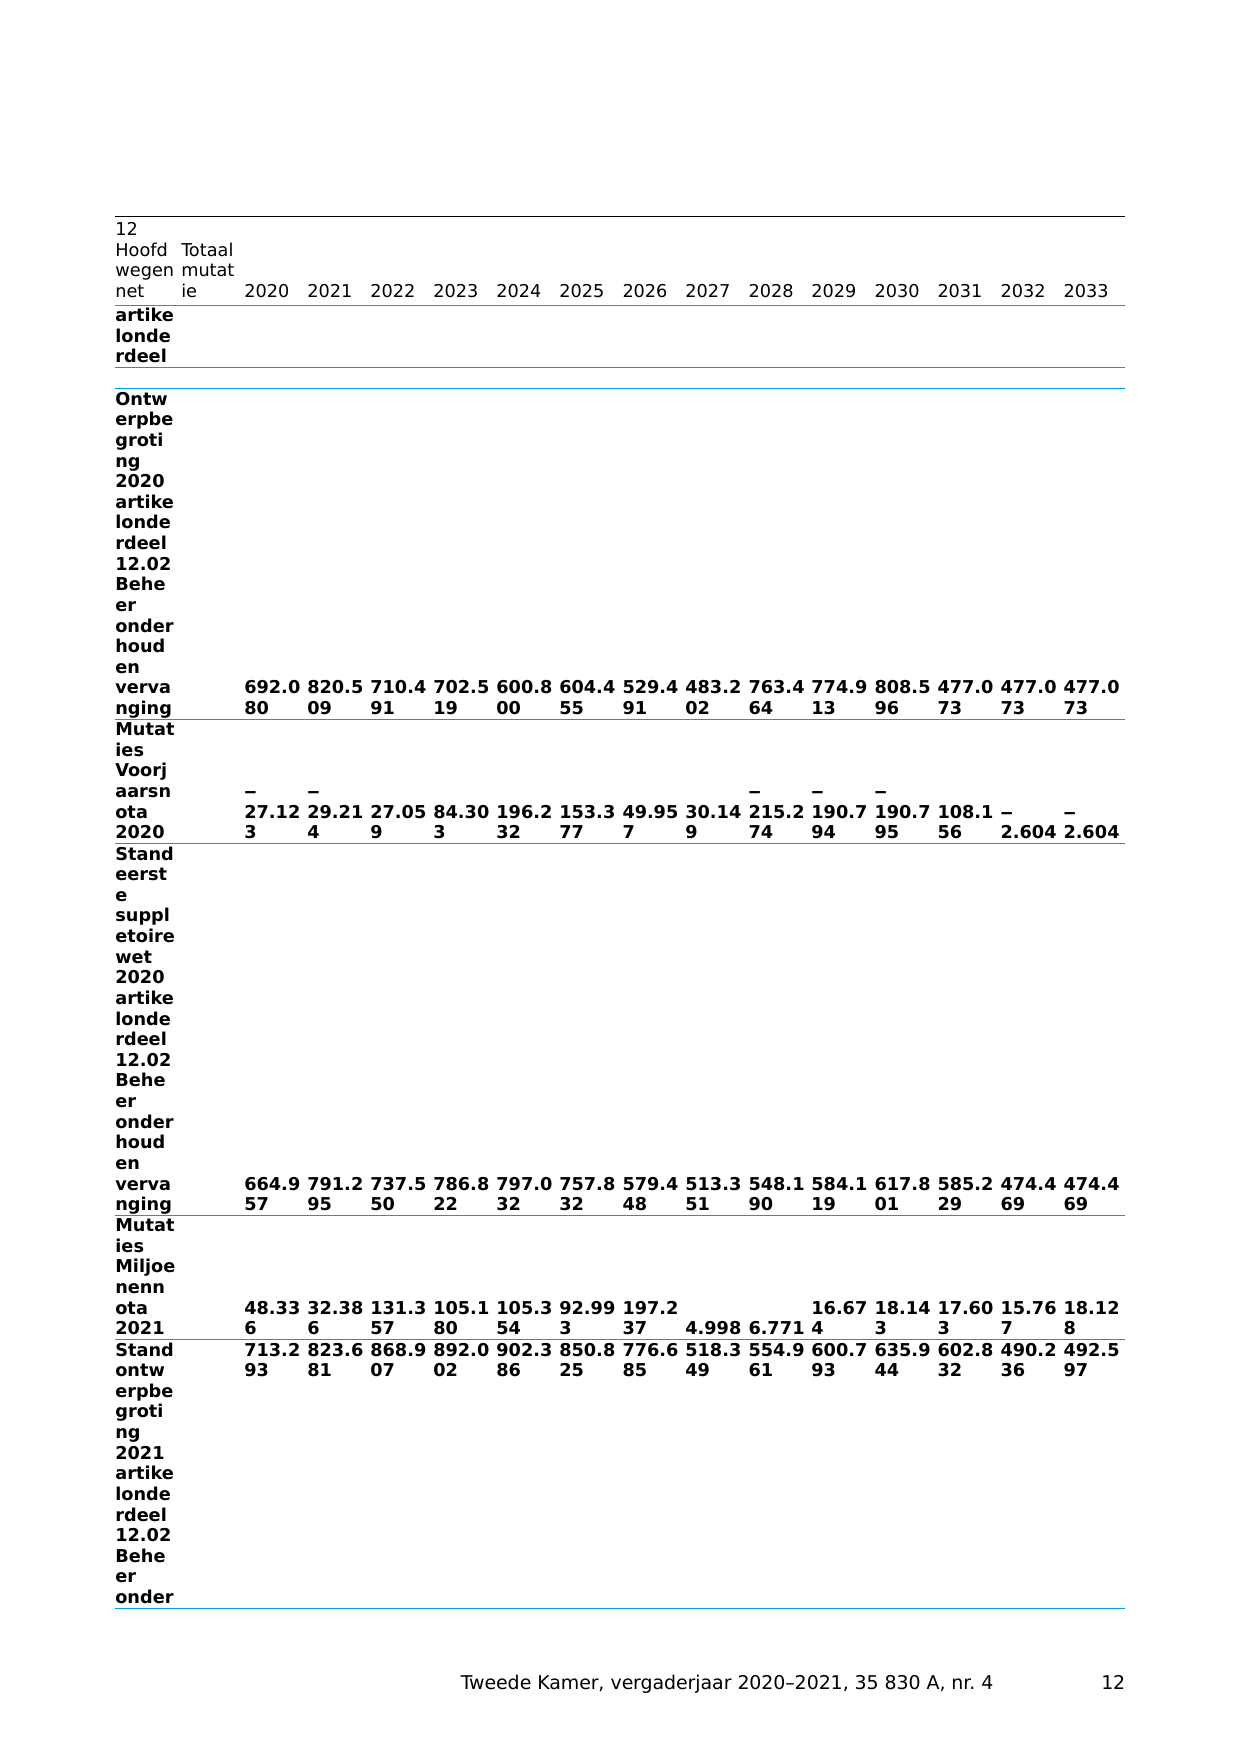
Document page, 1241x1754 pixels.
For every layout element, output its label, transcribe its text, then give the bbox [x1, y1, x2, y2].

table_cell 868.907 [367, 1340, 430, 1608]
table_cell [808, 368, 871, 388]
table_cell 579.448 [619, 844, 682, 1215]
table_cell [178, 1340, 241, 1608]
table_header Tabel 1 Artikel 12 Hoofdwegennet [115, 191, 1125, 216]
table_cell 2030 [871, 217, 934, 304]
table_cell 554.961 [745, 1340, 808, 1608]
table_cell 2024 [493, 217, 556, 304]
table_cell 892.002 [430, 1340, 493, 1608]
table_cell 105.354 [493, 1216, 556, 1339]
table_cell 12 Hoofdwegennet [115, 217, 178, 304]
table_cell ‒ 2.604 [1060, 720, 1125, 843]
table_cell 108.156 [934, 720, 997, 843]
table_cell [556, 306, 619, 367]
table_cell [178, 1216, 241, 1339]
table_cell 16.674 [808, 1216, 871, 1339]
table_cell 483.202 [682, 389, 745, 719]
table_cell ‒ 29.214 [304, 720, 367, 843]
table_cell 32.386 [304, 1216, 367, 1339]
table_cell [1060, 306, 1125, 367]
table_cell ‒ 190.795 [871, 720, 934, 843]
table_cell 692.080 [241, 389, 304, 719]
table_cell [241, 368, 304, 388]
table_cell [304, 306, 367, 367]
table_cell Mutaties Miljoenennota 2021 [115, 1216, 178, 1339]
table_cell Stand eerste suppletoire wet 2020 artikelonderdeel 12.02 Beheer onderhoud en vervanging [115, 844, 178, 1215]
table_cell 477.073 [998, 389, 1060, 719]
table_cell 477.073 [1060, 389, 1125, 719]
table_cell [178, 720, 241, 843]
table_cell [745, 306, 808, 367]
table_cell 30.149 [682, 720, 745, 843]
table_cell 710.491 [367, 389, 430, 719]
table_cell ‒ 190.794 [808, 720, 871, 843]
table_cell 27.059 [367, 720, 430, 843]
table_cell 49.957 [619, 720, 682, 843]
table_cell 604.455 [556, 389, 619, 719]
table_cell 2026 [619, 217, 682, 304]
table_cell [178, 368, 241, 388]
table_cell 602.832 [934, 1340, 997, 1608]
table_cell ‒ 2.604 [998, 720, 1060, 843]
table_cell 196.232 [493, 720, 556, 843]
table_cell 2022 [367, 217, 430, 304]
table_cell 757.832 [556, 844, 619, 1215]
table_cell [178, 389, 241, 719]
table_cell 702.519 [430, 389, 493, 719]
table_cell [430, 368, 493, 388]
table_cell 2031 [934, 217, 997, 304]
table_cell 492.597 [1060, 1340, 1125, 1608]
table_cell [367, 306, 430, 367]
table_cell [619, 368, 682, 388]
table_cell 2023 [430, 217, 493, 304]
table_cell 84.303 [430, 720, 493, 843]
table_cell 105.180 [430, 1216, 493, 1339]
table_cell [808, 306, 871, 367]
table_cell 92.993 [556, 1216, 619, 1339]
table_cell Stand ontwerpbegroting 2021 artikelonderdeel 12.02 Beheer onder [115, 1340, 178, 1608]
table_cell 48.336 [241, 1216, 304, 1339]
table_cell 474.469 [1060, 844, 1125, 1215]
table_cell [1060, 368, 1125, 388]
table_cell [871, 368, 934, 388]
table_cell 763.464 [745, 389, 808, 719]
table_cell [367, 368, 430, 388]
table_cell 197.237 [619, 1216, 682, 1339]
table_cell [619, 306, 682, 367]
table_cell 850.825 [556, 1340, 619, 1608]
table_cell Ontwerpbegroting 2020 artikelonderdeel 12.02 Beheer onderhoud en vervanging [115, 389, 178, 719]
table_cell 664.957 [241, 844, 304, 1215]
table_cell [934, 306, 997, 367]
table_cell 902.386 [493, 1340, 556, 1608]
table_cell 774.913 [808, 389, 871, 719]
table_cell [682, 368, 745, 388]
table_cell 2029 [808, 217, 871, 304]
table_cell 513.351 [682, 844, 745, 1215]
table_cell 600.800 [493, 389, 556, 719]
table_cell Totaal mutatie [178, 217, 241, 304]
table_cell 2027 [682, 217, 745, 304]
table_cell [493, 368, 556, 388]
table_cell 15.767 [998, 1216, 1060, 1339]
table_cell 153.377 [556, 720, 619, 843]
table_cell 2021 [304, 217, 367, 304]
table_cell [745, 368, 808, 388]
table_cell 2033 [1060, 217, 1125, 304]
table_cell [682, 306, 745, 367]
table_cell ‒ 27.123 [241, 720, 304, 843]
table_cell 617.801 [871, 844, 934, 1215]
table_cell [304, 368, 367, 388]
table_cell 477.073 [934, 389, 997, 719]
table_cell 585.229 [934, 844, 997, 1215]
table_cell 18.128 [1060, 1216, 1125, 1339]
table_cell 737.550 [367, 844, 430, 1215]
table_cell 2025 [556, 217, 619, 304]
table_cell ‒ 215.274 [745, 720, 808, 843]
table_cell 820.509 [304, 389, 367, 719]
table_cell 791.295 [304, 844, 367, 1215]
table_cell [241, 306, 304, 367]
table_cell Mutaties Voorjaarsnota 2020 [115, 720, 178, 843]
table_cell 2020 [241, 217, 304, 304]
table_cell [998, 306, 1060, 367]
table_cell 635.944 [871, 1340, 934, 1608]
table_cell 518.349 [682, 1340, 745, 1608]
table_cell [178, 844, 241, 1215]
table_cell 823.681 [304, 1340, 367, 1608]
table_cell 786.822 [430, 844, 493, 1215]
table_cell 4.998 [682, 1216, 745, 1339]
table_cell 490.236 [998, 1340, 1060, 1608]
table_cell 529.491 [619, 389, 682, 719]
table_cell [871, 306, 934, 367]
table_cell 713.293 [241, 1340, 304, 1608]
table_cell 18.143 [871, 1216, 934, 1339]
table_cell 2032 [998, 217, 1060, 304]
table_cell 584.119 [808, 844, 871, 1215]
table_cell 2028 [745, 217, 808, 304]
table_cell 797.032 [493, 844, 556, 1215]
table_cell 600.793 [808, 1340, 871, 1608]
table_cell [556, 368, 619, 388]
table_cell 6.771 [745, 1216, 808, 1339]
table_cell [178, 306, 241, 367]
table_cell 474.469 [998, 844, 1060, 1215]
table_cell 548.190 [745, 844, 808, 1215]
table_cell 808.596 [871, 389, 934, 719]
table_cell 131.357 [367, 1216, 430, 1339]
table_cell 17.603 [934, 1216, 997, 1339]
table_cell [998, 368, 1060, 388]
table_cell [115, 368, 178, 388]
table_cell [493, 306, 556, 367]
table_cell [430, 306, 493, 367]
table_cell artikelonderdeel [115, 306, 178, 367]
table_cell 776.685 [619, 1340, 682, 1608]
table_cell [934, 368, 997, 388]
